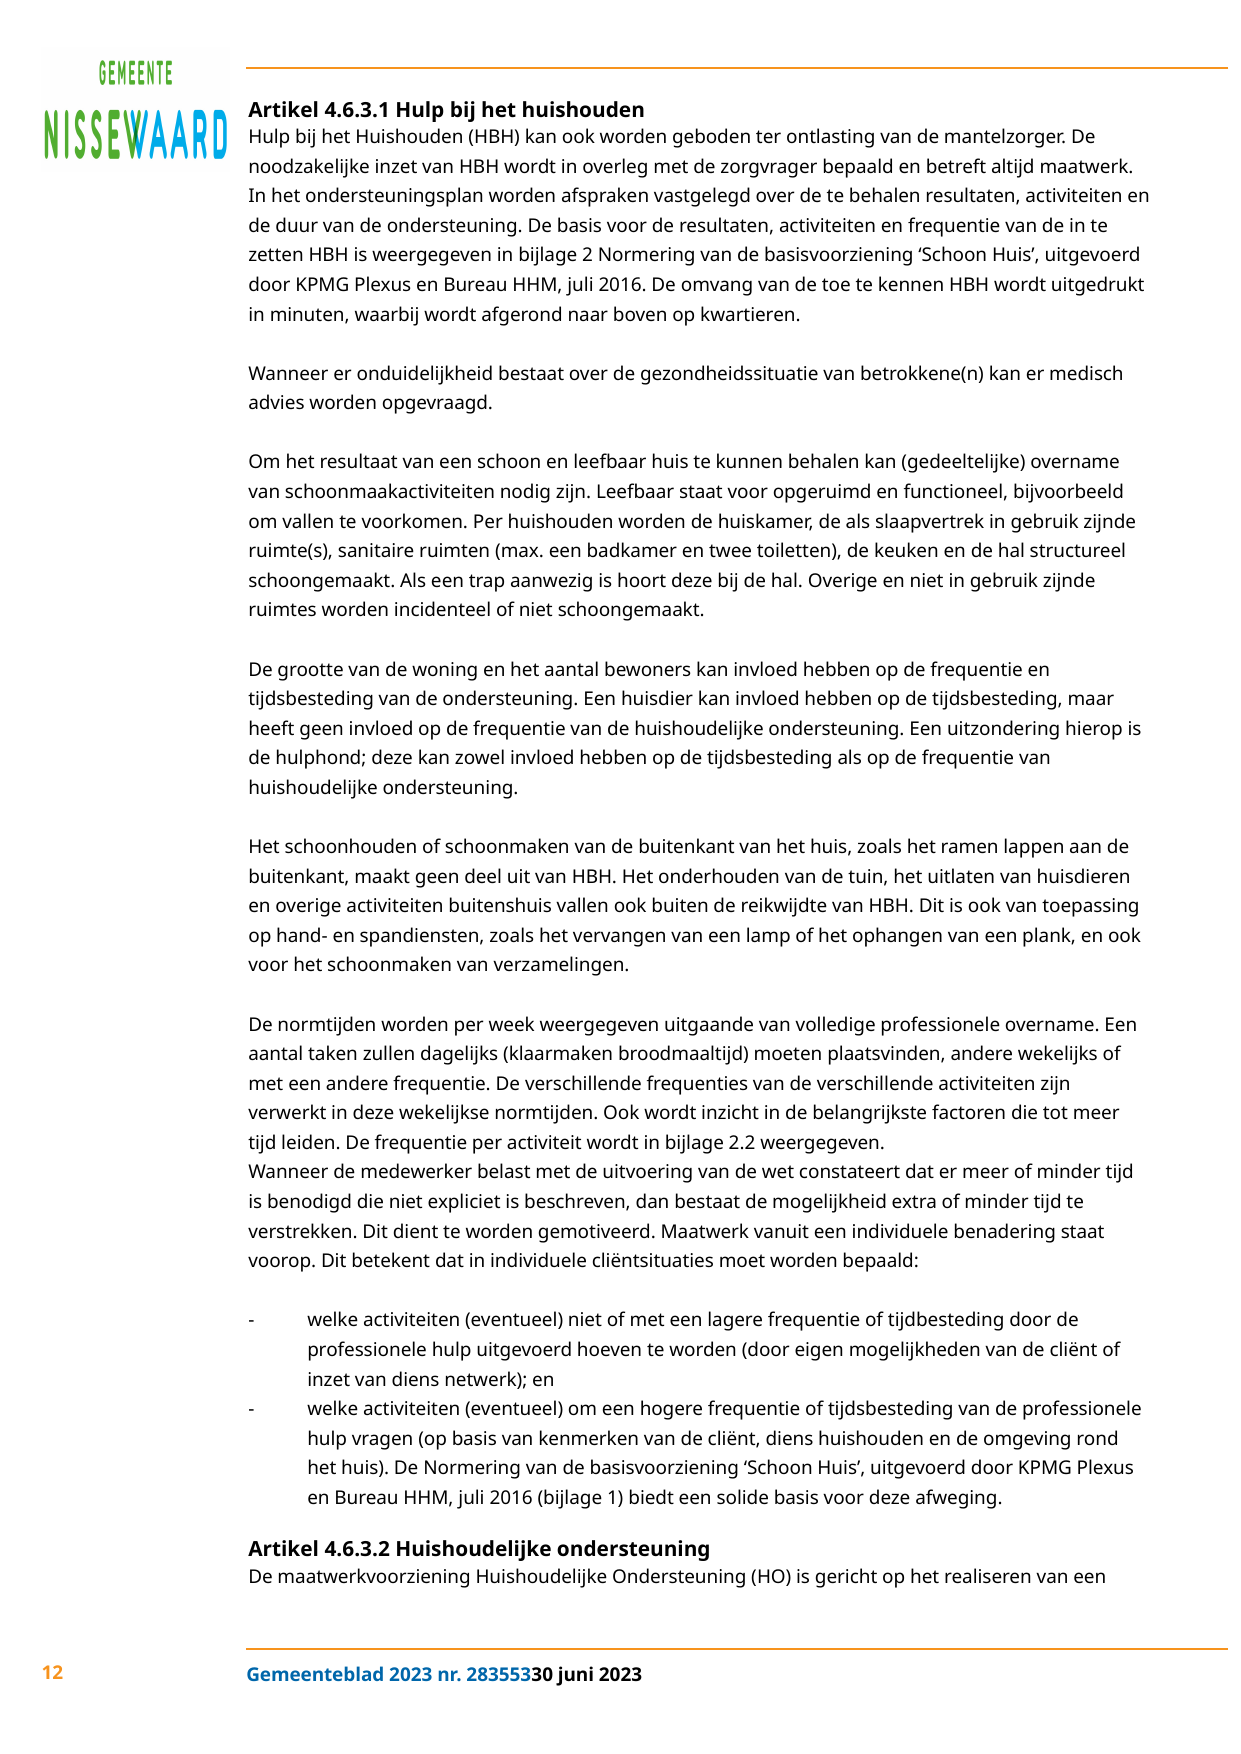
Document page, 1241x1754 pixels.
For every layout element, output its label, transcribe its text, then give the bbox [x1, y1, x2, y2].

picture [41, 47, 231, 172]
text De normtijden worden per week weergegeven uitgaande van volledige professionele overname. Een aantal taken zullen dagelijks (klaarmaken broodmaaltijd) moeten plaatsvinden, andere wekelijks of met een andere frequentie. De verschillende frequenties van de verschillende activiteiten zijn verwerkt in deze wekelijkse normtijden. Ook wordt inzicht in de belangrijkste factoren die tot meer tijd leiden. De frequentie per activiteit wordt in bijlage 2.2 weergegeven. [248, 1011, 1152, 1155]
list welke activiteiten (eventueel) om een hogere frequentie of tijdsbesteding van de professionele hulp vragen (op basis van kenmerken van de cliënt, diens huishouden en de omgeving rond het huis). De Normering van de basisvoorziening ‘Schoon Huis’, uitgevoerd door KPMG Plexus en Bureau HHM, juli 2016 (bijlage 1) biedt een solide basis voor deze afweging. [248, 1395, 1152, 1510]
text Het schoonhouden of schoonmaken van de buitenkant van het huis, zoals het ramen lappen aan de buitenkant, maakt geen deel uit van HBH. Het onderhouden van de tuin, het uitlaten van huisdieren en overige activiteiten buitenshuis vallen ook buiten de reikwijdte van HBH. Dit is ook van toepassing op hand- en spandiensten, zoals het vervangen van een lamp of het ophangen van een plank, en ook voor het schoonmaken van verzamelingen. [248, 833, 1152, 977]
text De maatwerkvoorziening Huishoudelijke Ondersteuning (HO) is gericht op het realiseren van een [248, 1563, 1152, 1589]
text Artikel 4.6.3.2 Huishoudelijke ondersteuning [248, 1534, 1152, 1563]
text De grootte van de woning en het aantal bewoners kan invloed hebben op de frequentie en tijdsbesteding van de ondersteuning. Een huisdier kan invloed hebben op de tijdsbesteding, maar heeft geen invloed op de frequentie van de huishoudelijke ondersteuning. Een uitzondering hierop is de hulphond; deze kan zowel invloed hebben op de tijdsbesteding als op de frequentie van huishoudelijke ondersteuning. [248, 656, 1152, 800]
text Om het resultaat van een schoon en leefbaar huis te kunnen behalen kan (gedeeltelijke) overname van schoonmaakactiviteiten nodig zijn. Leefbaar staat voor opgeruimd en functioneel, bijvoorbeeld om vallen te voorkomen. Per huishouden worden de huiskamer, de als slaapvertrek in gebruik zijnde ruimte(s), sanitaire ruimten (max. een badkamer en twee toiletten), de keuken en de hal structureel schoongemaakt. Als een trap aanwezig is hoort deze bij de hal. Overige en niet in gebruik zijnde ruimtes worden incidenteel of niet schoongemaakt. [248, 449, 1152, 622]
list welke activiteiten (eventueel) niet of met een lagere frequentie of tijdbesteding door de professionele hulp uitgevoerd hoeven te worden (door eigen mogelijkheden van de cliënt of inzet van diens netwerk); en [248, 1307, 1152, 1391]
text Wanneer er onduidelijkheid bestaat over de gezondheidssituatie van betrokkene(n) kan er medisch advies worden opgevraagd. [248, 360, 1152, 415]
text Artikel 4.6.3.1 Hulp bij het huishouden [248, 95, 1152, 123]
text Wanneer de medewerker belast met de uitvoering van de wet constateert dat er meer of minder tijd is benodigd die niet expliciet is beschreven, dan bestaat de mogelijkheid extra of minder tijd te verstrekken. Dit dient te worden gemotiveerd. Maatwerk vanuit een individuele benadering staat voorop. Dit betekent dat in individuele cliëntsituaties moet worden bepaald: [248, 1159, 1152, 1273]
text Hulp bij het Huishouden (HBH) kan ook worden geboden ter ontlasting van de mantelzorger. De noodzakelijke inzet van HBH wordt in overleg met de zorgvrager bepaald en betreft altijd maatwerk. In het ondersteuningsplan worden afspraken vastgelegd over de te behalen resultaten, activiteiten en de duur van de ondersteuning. De basis voor de resultaten, activiteiten en frequentie van de in te zetten HBH is weergegeven in bijlage 2 Normering van de basisvoorziening ‘Schoon Huis’, uitgevoerd door KPMG Plexus en Bureau HHM, juli 2016. De omvang van de toe te kennen HBH wordt uitgedrukt in minuten, waarbij wordt afgerond naar boven op kwartieren. [248, 123, 1152, 326]
